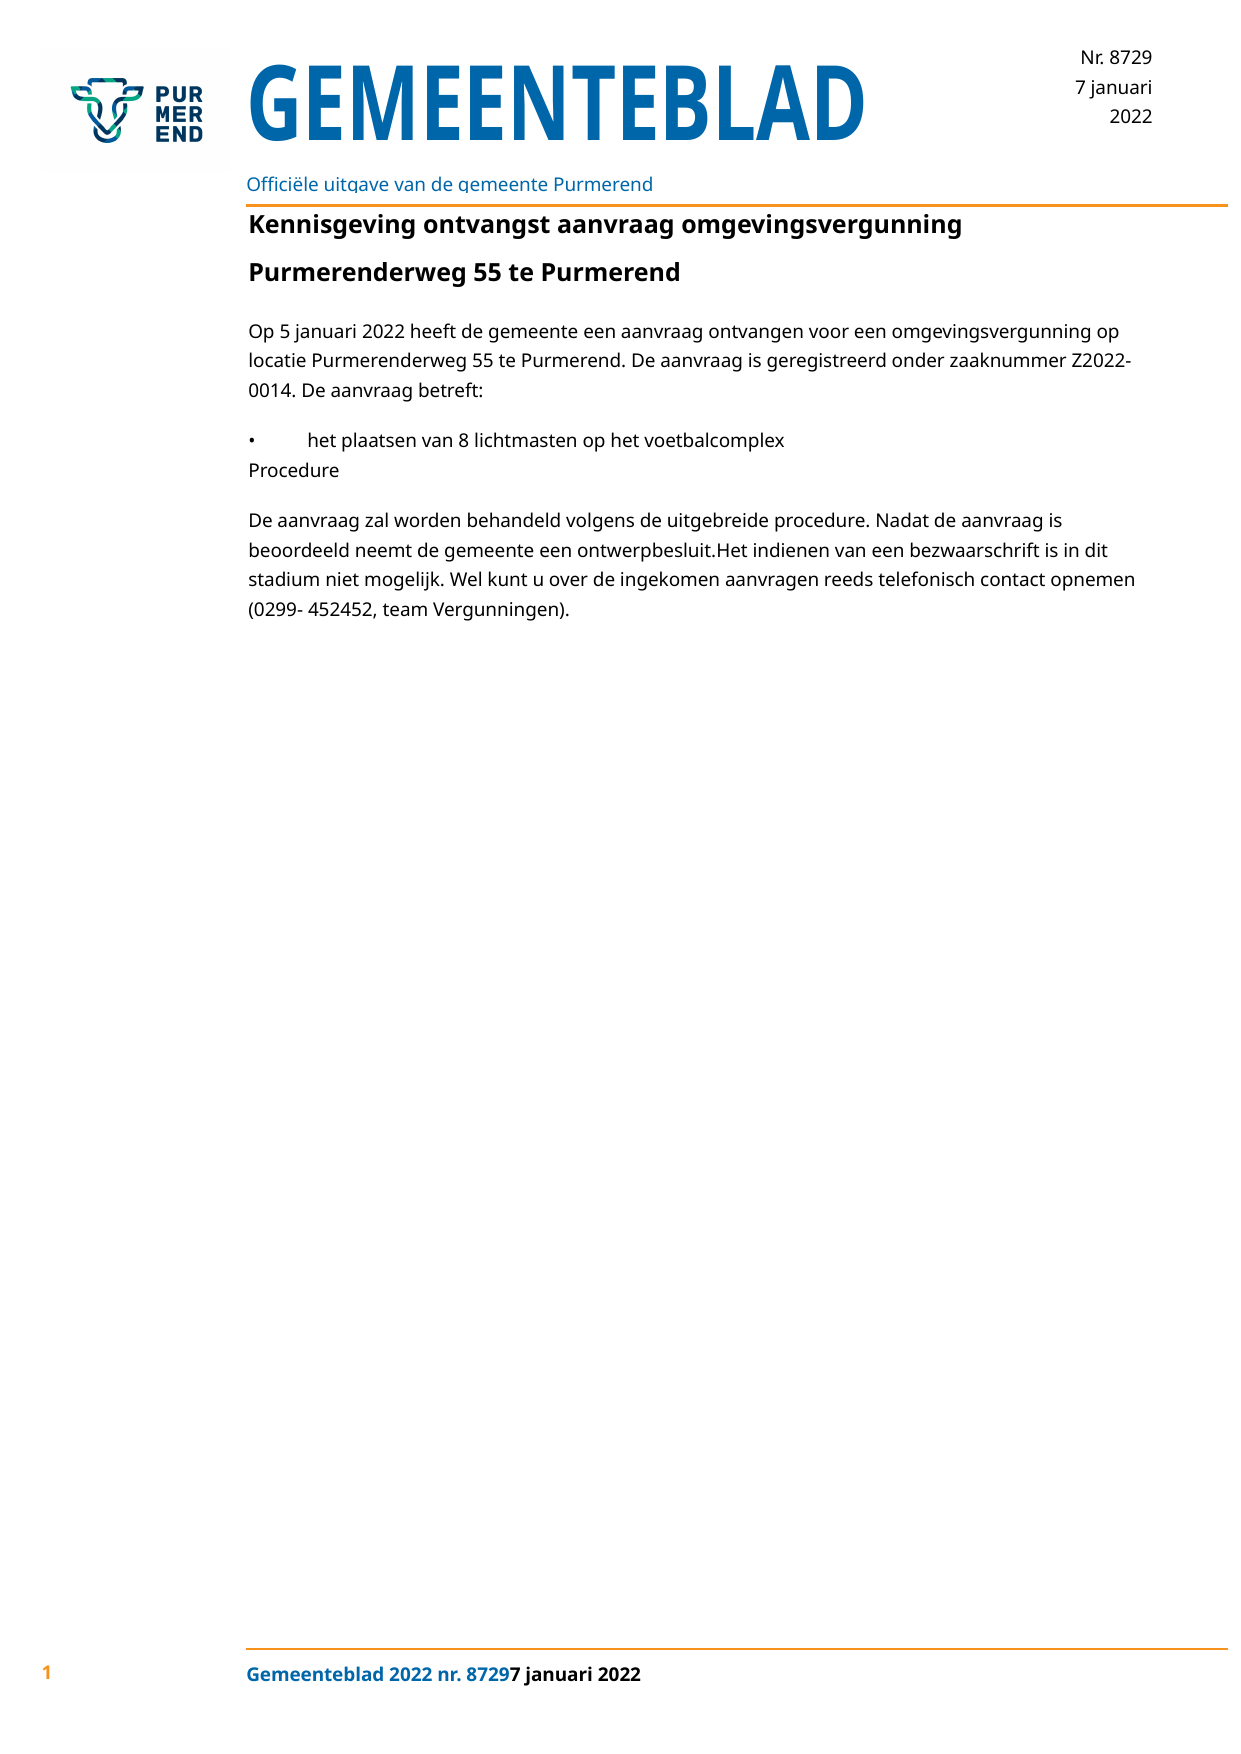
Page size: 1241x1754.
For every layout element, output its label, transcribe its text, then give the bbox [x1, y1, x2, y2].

text Procedure [248, 457, 1152, 483]
list het plaatsen van 8 lichtmasten op het voetbalcomplex [248, 427, 1152, 453]
picture [41, 47, 231, 172]
text De aanvraag zal worden behandeld volgens de uitgebreide procedure. Nadat de aanvraag is beoordeeld neemt de gemeente een ontwerpbesluit.Het indienen van een bezwaarschrift is in dit stadium niet mogelijk. Wel kunt u over de ingekomen aanvragen reeds telefonisch contact opnemen (0299- 452452, team Vergunningen). [248, 507, 1152, 622]
text Op 5 januari 2022 heeft de gemeente een aanvraag ontvangen voor een omgevingsvergunning op locatie Purmerenderweg 55 te Purmerend. De aanvraag is geregistreerd onder zaaknummer Z2022-0014. De aanvraag betreft: [248, 318, 1152, 403]
text Kennisgeving ontvangst aanvraag omgevingsvergunning Purmerenderweg 55 te Purmerend [248, 207, 1152, 288]
